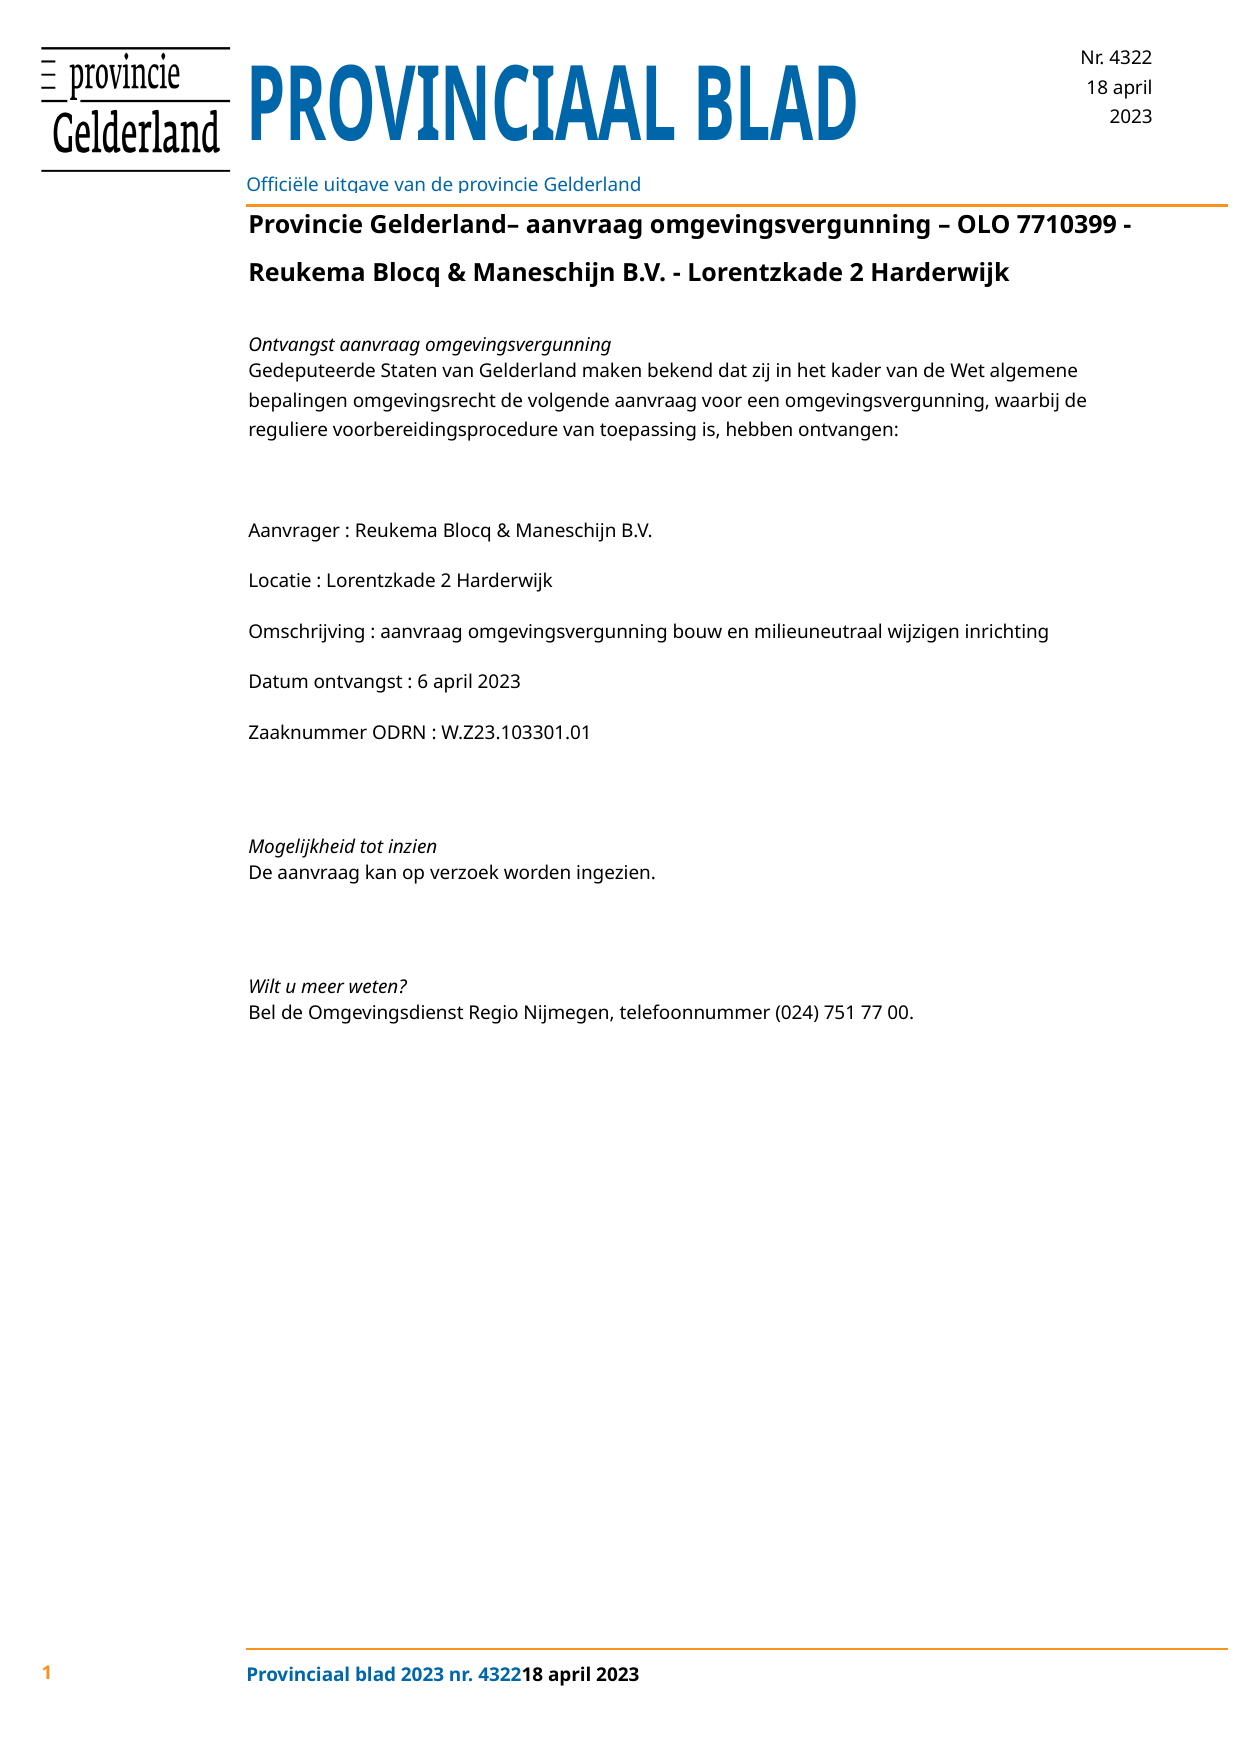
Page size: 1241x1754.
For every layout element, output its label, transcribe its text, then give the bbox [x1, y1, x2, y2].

text Ontvangst aanvraag omgevingsvergunning [248, 331, 1152, 357]
text Mogelijkheid tot inzien [248, 833, 1152, 859]
text Omschrijving : aanvraag omgevingsvergunning bouw en milieuneutraal wijzigen inrichting [248, 618, 1152, 644]
text Zaaknummer ODRN : W.Z23.103301.01 [248, 719, 1152, 744]
picture [41, 47, 231, 172]
text Provincie Gelderland– aanvraag omgevingsvergunning – OLO 7710399 - Reukema Blocq & Maneschijn B.V. - Lorentzkade 2 Harderwijk [248, 207, 1152, 288]
text Aanvrager : Reukema Blocq & Maneschijn B.V. [248, 517, 1152, 543]
text De aanvraag kan op verzoek worden ingezien. [248, 859, 1152, 885]
text Datum ontvangst : 6 april 2023 [248, 668, 1152, 694]
text Bel de Omgevingsdienst Regio Nijmegen, telefoonnummer (024) 751 77 00. [248, 999, 1152, 1025]
text Gedeputeerde Staten van Gelderland maken bekend dat zij in het kader van de Wet algemene bepalingen omgevingsrecht de volgende aanvraag voor een omgevingsvergunning, waarbij de reguliere voorbereidingsprocedure van toepassing is, hebben ontvangen: [248, 357, 1152, 442]
text Locatie : Lorentzkade 2 Harderwijk [248, 568, 1152, 593]
text Wilt u meer weten? [248, 973, 1152, 999]
